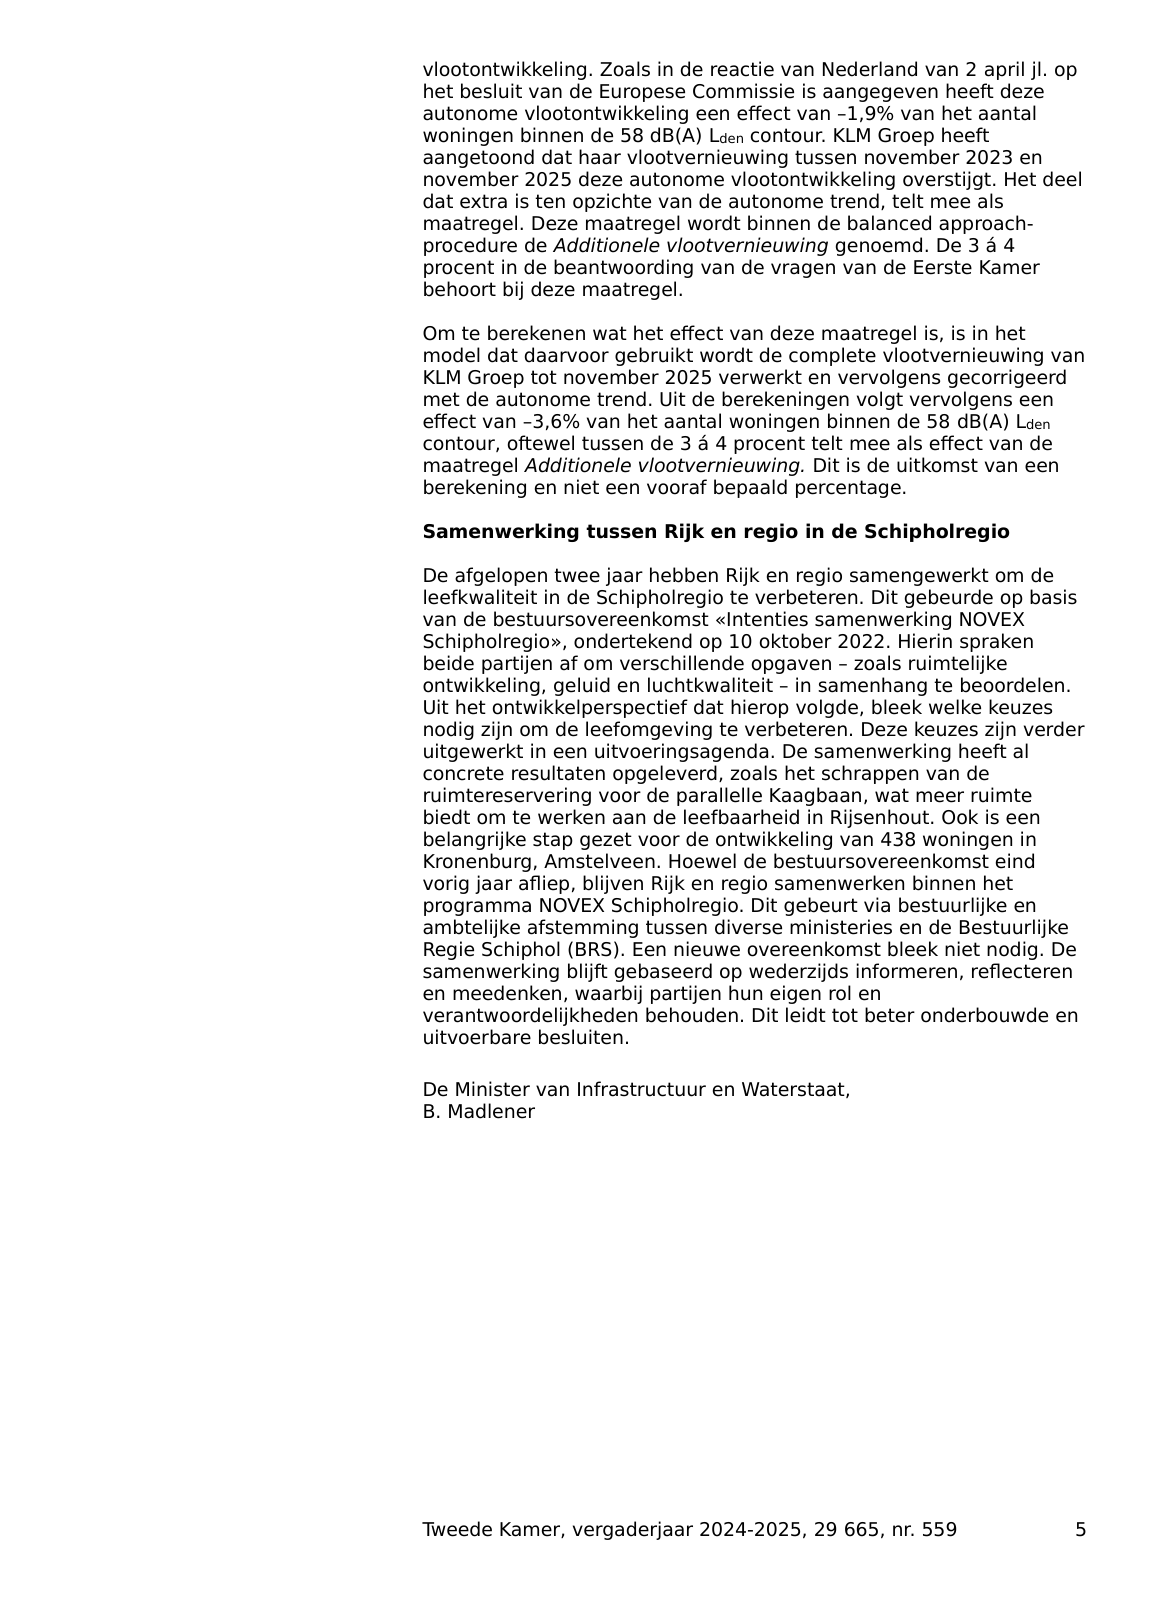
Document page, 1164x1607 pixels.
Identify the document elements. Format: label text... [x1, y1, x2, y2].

text De afgelopen twee jaar hebben Rijk en regio samengewerkt om de leefkwaliteit in de Schipholregio te verbeteren. Dit gebeurde op basis van de bestuursovereenkomst «Intenties samenwerking NOVEX Schipholregio», ondertekend op 10 oktober 2022. Hierin spraken beide partijen af om verschillende opgaven – zoals ruimtelijke ontwikkeling, geluid en luchtkwaliteit – in samenhang te beoordelen. Uit het ontwikkelperspectief dat hierop volgde, bleek welke keuzes nodig zijn om de leefomgeving te verbeteren. Deze keuzes zijn verder uitgewerkt in een uitvoeringsagenda. De samenwerking heeft al concrete resultaten opgeleverd, zoals het schrappen van de ruimtereservering voor de parallelle Kaagbaan, wat meer ruimte biedt om te werken aan de leefbaarheid in Rijsenhout. Ook is een belangrijke stap gezet voor de ontwikkeling van 438 woningen in Kronenburg, Amstelveen. Hoewel de bestuursovereenkomst eind vorig jaar afliep, blijven Rijk en regio samenwerken binnen het programma NOVEX Schipholregio. Dit gebeurt via bestuurlijke en ambtelijke afstemming tussen diverse ministeries en de Bestuurlijke Regie Schiphol (BRS). Een nieuwe overeenkomst bleek niet nodig. De samenwerking blijft gebaseerd op wederzijds informeren, reflecteren en meedenken, waarbij partijen hun eigen rol en verantwoordelijkheden behouden. Dit leidt tot beter onderbouwde en uitvoerbare besluiten. [422, 565, 1087, 1049]
text vlootontwikkeling. Zoals in de reactie van Nederland van 2 april jl. op het besluit van de Europese Commissie is aangegeven heeft deze autonome vlootontwikkeling een effect van –1,9% van het aantal woningen binnen de 58 dB(A) Lden contour. KLM Groep heeft aangetoond dat haar vlootvernieuwing tussen november 2023 en november 2025 deze autonome vlootontwikkeling overstijgt. Het deel dat extra is ten opzichte van de autonome trend, telt mee als maatregel. Deze maatregel wordt binnen de balanced approach-procedure de Additionele vlootvernieuwing genoemd. De 3 á 4 procent in de beantwoording van de vragen van de Eerste Kamer behoort bij deze maatregel. [422, 59, 1087, 301]
subtitle Samenwerking tussen Rijk en regio in de Schipholregio [422, 521, 1087, 543]
text Om te berekenen wat het effect van deze maatregel is, is in het model dat daarvoor gebruikt wordt de complete vlootvernieuwing van KLM Groep tot november 2025 verwerkt en vervolgens gecorrigeerd met de autonome trend. Uit de berekeningen volgt vervolgens een effect van –3,6% van het aantal woningen binnen de 58 dB(A) Lden contour, oftewel tussen de 3 á 4 procent telt mee als effect van de maatregel Additionele vlootvernieuwing. Dit is de uitkomst van een berekening en niet een vooraf bepaald percentage. [422, 323, 1087, 499]
text De Minister van Infrastructuur en Waterstaat, B. Madlener [422, 1079, 1087, 1123]
